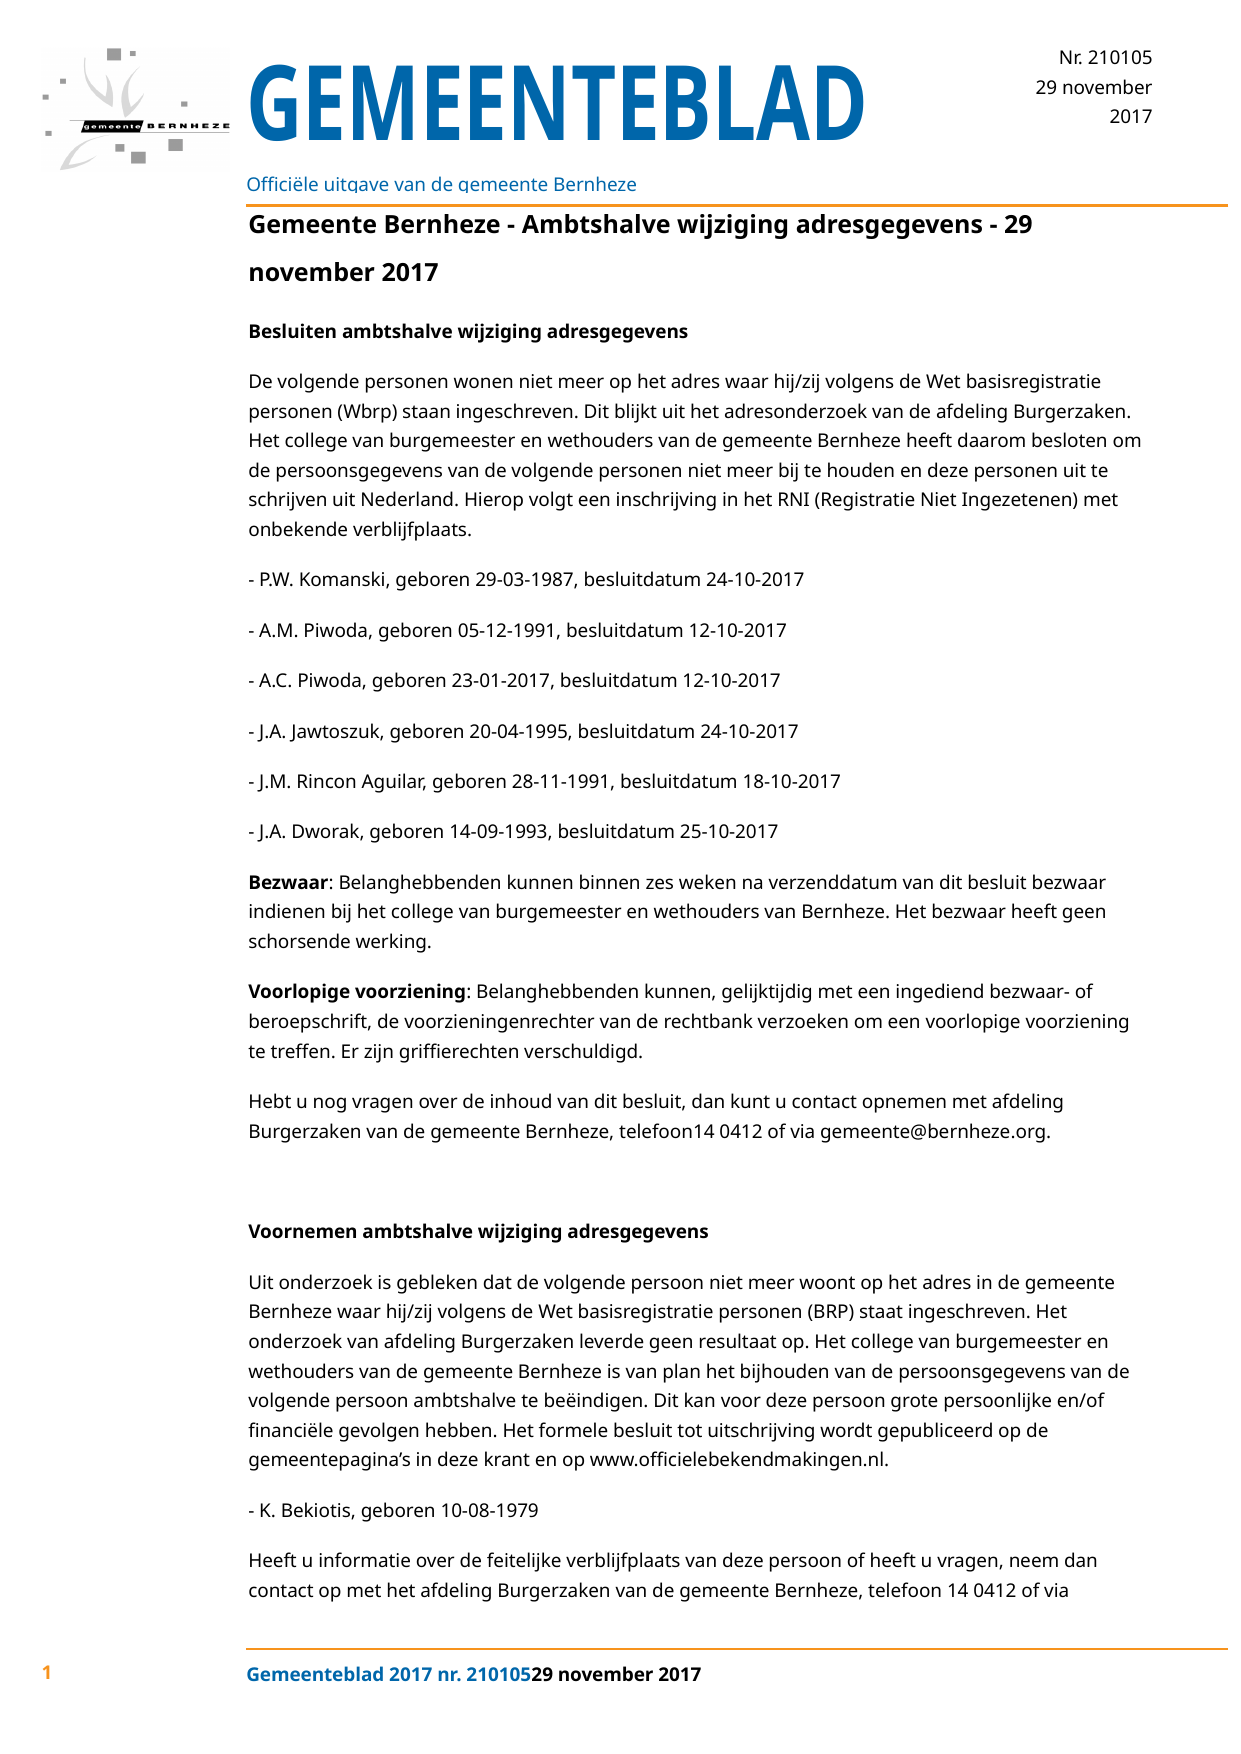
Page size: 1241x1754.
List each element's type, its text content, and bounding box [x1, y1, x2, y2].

text Voornemen ambtshalve wijziging adresgegevens [248, 1219, 1152, 1244]
text De volgende personen wonen niet meer op het adres waar hij/zij volgens de Wet basisregistratie personen (Wbrp) staan ingeschreven. Dit blijkt uit het adresonderzoek van de afdeling Burgerzaken. Het college van burgemeester en wethouders van de gemeente Bernheze heeft daarom besloten om de persoonsgegevens van de volgende personen niet meer bij te houden en deze personen uit te schrijven uit Nederland. Hierop volgt een inschrijving in het RNI (Registratie Niet Ingezetenen) met onbekende verblijfplaats. [248, 368, 1152, 542]
text Voorlopige voorziening: Belanghebbenden kunnen, gelijktijdig met een ingediend bezwaar- of beroepschrift, de voorzieningenrechter van de rechtbank verzoeken om een voorlopige voorziening te treffen. Er zijn griffierechten verschuldigd. [248, 979, 1152, 1064]
text Hebt u nog vragen over de inhoud van dit besluit, dan kunt u contact opnemen met afdeling Burgerzaken van de gemeente Bernheze, telefoon14 0412 of via gemeente@bernheze.org. [248, 1088, 1152, 1144]
text - J.A. Dworak, geboren 14-09-1993, besluitdatum 25-10-2017 [248, 819, 1152, 844]
picture [41, 47, 231, 172]
text - K. Bekiotis, geboren 10-08-1979 [248, 1497, 1152, 1523]
text - J.A. Jawtoszuk, geboren 20-04-1995, besluitdatum 24-10-2017 [248, 718, 1152, 744]
text Gemeente Bernheze - Ambtshalve wijziging adresgegevens - 29 november 2017 [248, 207, 1152, 288]
text Bezwaar: Belanghebbenden kunnen binnen zes weken na verzenddatum van dit besluit bezwaar indienen bij het college van burgemeester en wethouders van Bernheze. Het bezwaar heeft geen schorsende werking. [248, 869, 1152, 954]
text - A.C. Piwoda, geboren 23-01-2017, besluitdatum 12-10-2017 [248, 667, 1152, 693]
text Uit onderzoek is gebleken dat de volgende persoon niet meer woont op het adres in de gemeente Bernheze waar hij/zij volgens de Wet basisregistratie personen (BRP) staat ingeschreven. Het onderzoek van afdeling Burgerzaken leverde geen resultaat op. Het college van burgemeester en wethouders van de gemeente Bernheze is van plan het bijhouden van de persoonsgegevens van de volgende persoon ambtshalve te beëindigen. Dit kan voor deze persoon grote persoonlijke en/of financiële gevolgen hebben. Het formele besluit tot uitschrijving wordt gepubliceerd op de gemeentepagina’s in deze krant en op www.officielebekendmakingen.nl. [248, 1269, 1152, 1472]
text Besluiten ambtshalve wijziging adresgegevens [248, 318, 1152, 344]
text Heeft u informatie over de feitelijke verblijfplaats van deze persoon of heeft u vragen, neem dan contact op met het afdeling Burgerzaken van de gemeente Bernheze, telefoon 14 0412 of via [248, 1547, 1152, 1603]
text - P.W. Komanski, geboren 29-03-1987, besluitdatum 24-10-2017 [248, 567, 1152, 592]
text - A.M. Piwoda, geboren 05-12-1991, besluitdatum 12-10-2017 [248, 617, 1152, 643]
text - J.M. Rincon Aguilar, geboren 28-11-1991, besluitdatum 18-10-2017 [248, 768, 1152, 794]
